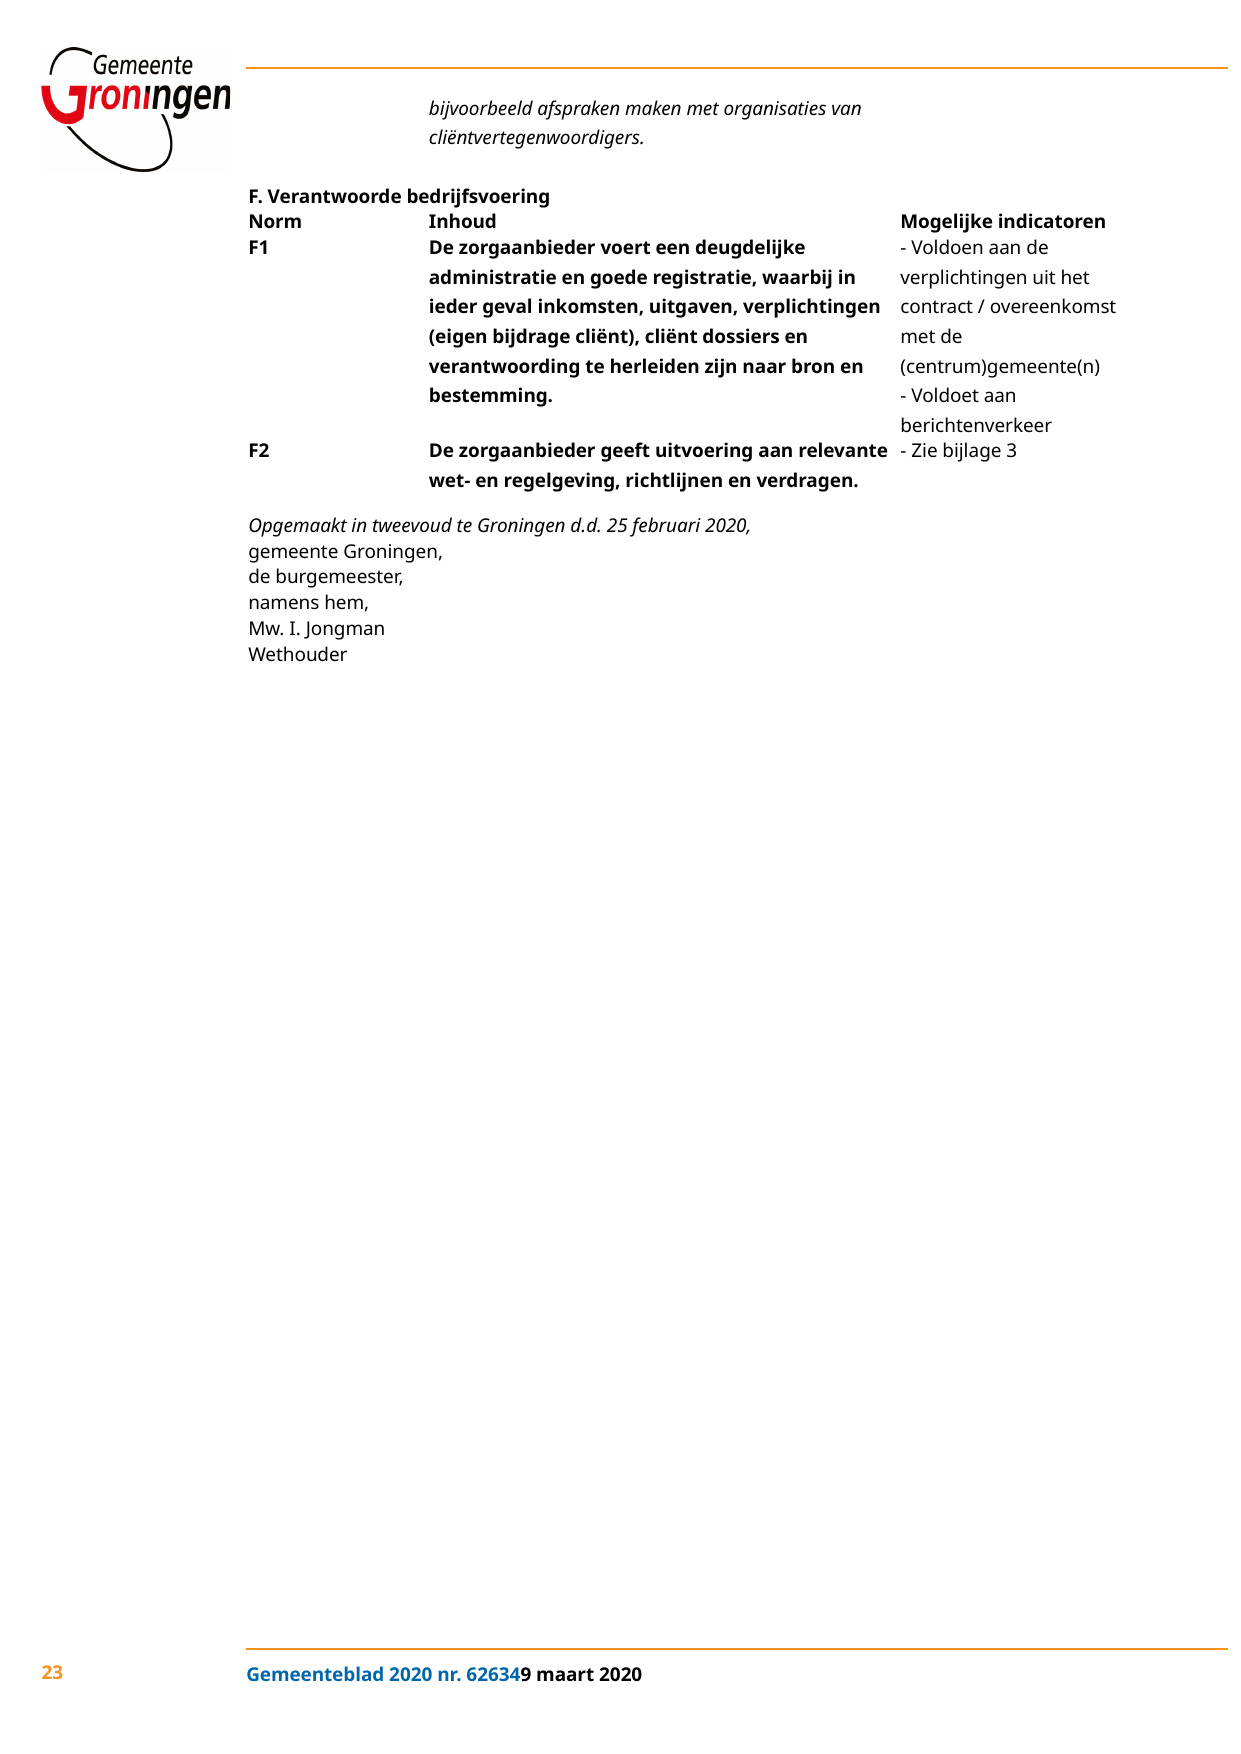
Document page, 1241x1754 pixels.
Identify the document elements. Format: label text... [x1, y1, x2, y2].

table_header F. Verantwoorde bedrijfsvoering [248, 183, 1152, 209]
table_cell De zorgaanbieder voert een deugdelijke administratie en goede registratie, waarbij in ieder geval inkomsten, uitgaven, verplichtingen (eigen bijdrage cliënt), cliënt dossiers en verantwoording te herleiden zijn naar bron en bestemming. [429, 235, 900, 438]
table_cell - Zie bijlage 3 [900, 438, 1152, 493]
picture [41, 47, 231, 172]
table_header [900, 95, 1152, 150]
text Opgemaakt in tweevoud te Groningen d.d. 25 februari 2020, [248, 512, 1152, 538]
table_cell F2 [248, 438, 429, 493]
text Mw. I. Jongman [248, 615, 1152, 641]
table_cell Mogelijke indicatoren [900, 209, 1152, 234]
text de burgemeester, [248, 564, 1152, 589]
table_cell Norm [248, 209, 429, 234]
table_cell De zorgaanbieder geeft uitvoering aan relevante wet- en regelgeving, richtlijnen en verdragen. [429, 438, 900, 493]
text Wethouder [248, 641, 1152, 667]
table_header [248, 95, 429, 150]
table_cell F1 [248, 235, 429, 438]
table_cell Inhoud [429, 209, 900, 234]
table_cell - Voldoen aan de verplichtingen uit het contract / overeenkomst met de (centrum)gemeente(n) - Voldoet aan berichtenverkeer [900, 235, 1152, 438]
text gemeente Groningen, [248, 538, 1152, 564]
text namens hem, [248, 589, 1152, 615]
table_header bijvoorbeeld afspraken maken met organisaties van cliëntvertegenwoordigers. [429, 95, 900, 150]
